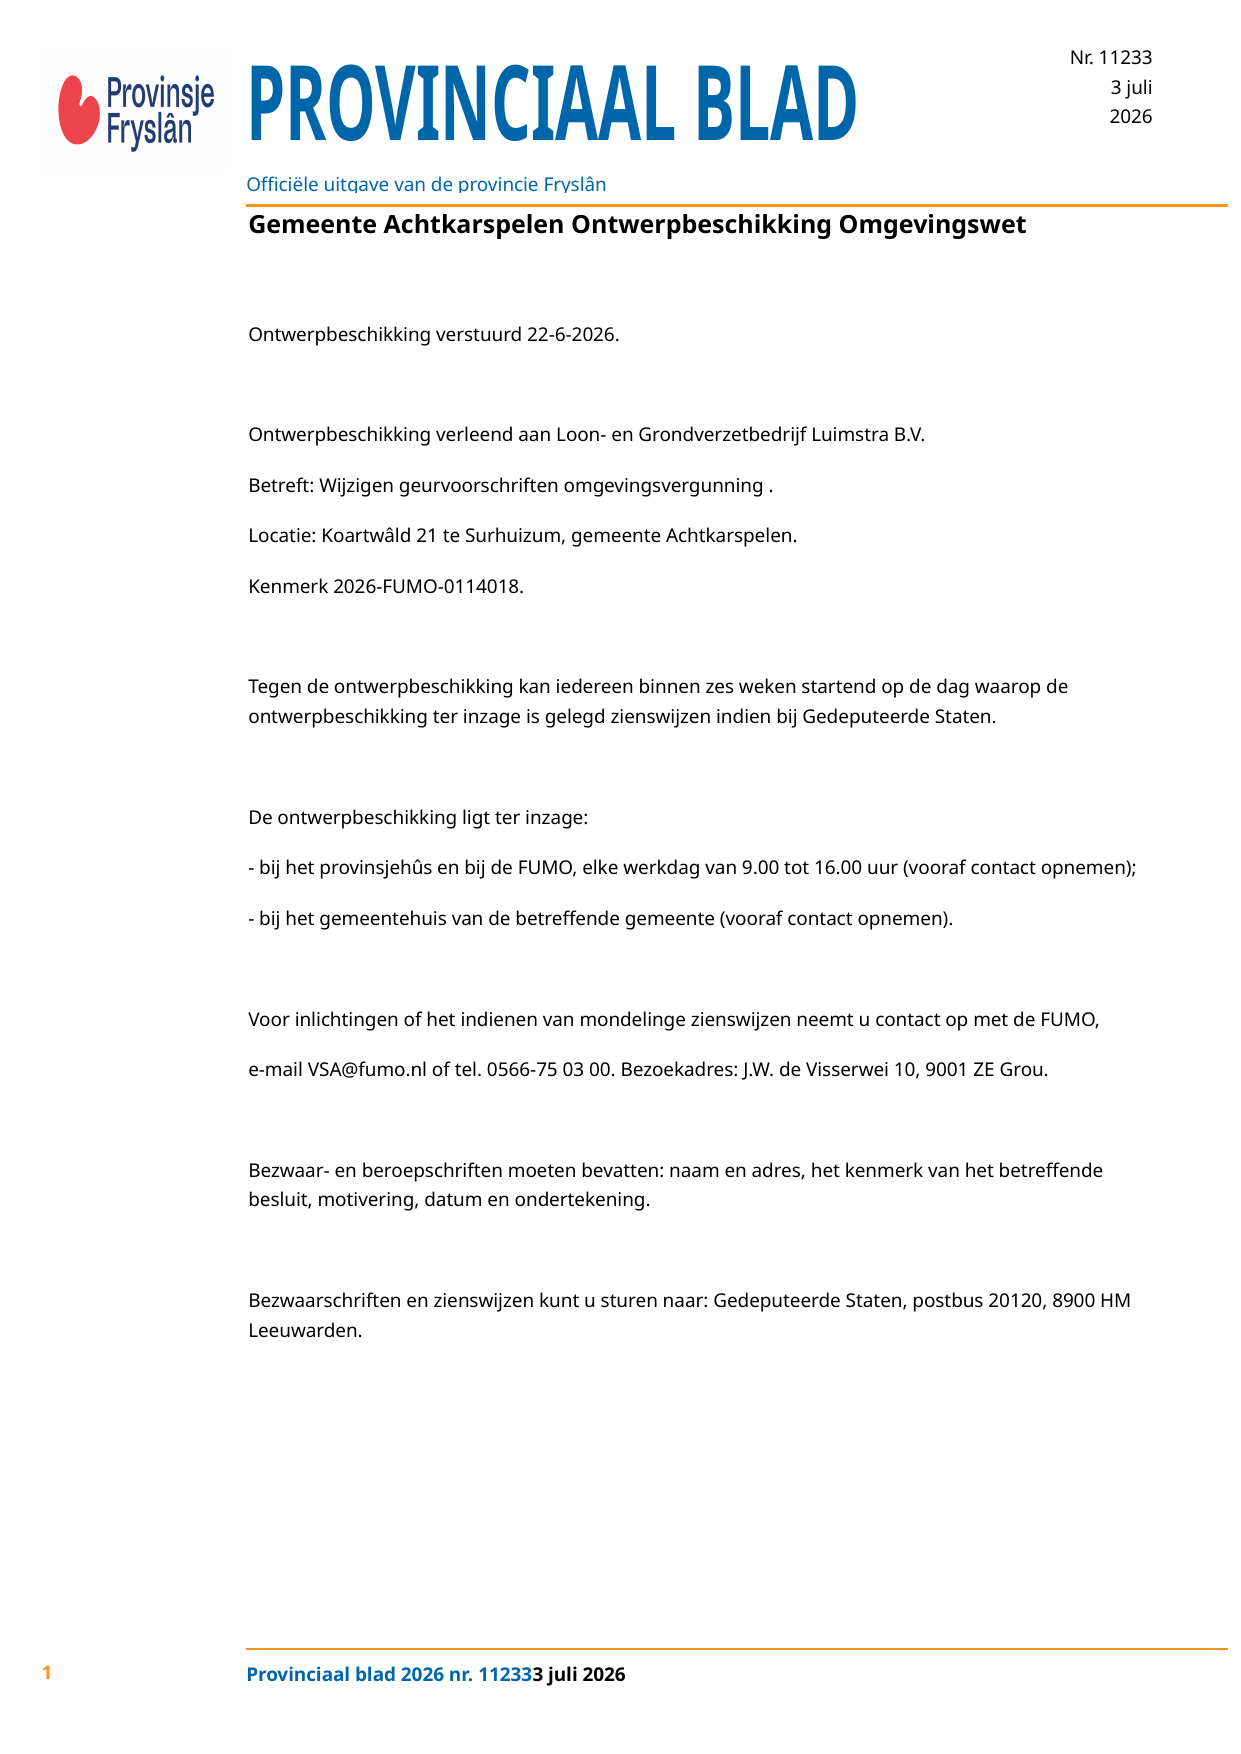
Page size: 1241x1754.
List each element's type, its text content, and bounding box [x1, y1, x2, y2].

text Bezwaar- en beroepschriften moeten bevatten: naam en adres, het kenmerk van het betreffende besluit, motivering, datum en ondertekening. [248, 1157, 1152, 1212]
text De ontwerpbeschikking ligt ter inzage: [248, 804, 1152, 830]
text Voor inlichtingen of het indienen van mondelinge zienswijzen neemt u contact op met de FUMO, [248, 1006, 1152, 1031]
text - bij het provinsjehûs en bij de FUMO, elke werkdag van 9.00 tot 16.00 uur (vooraf contact opnemen); [248, 854, 1152, 880]
text Locatie: Koartwâld 21 te Surhuizum, gemeente Achtkarspelen. [248, 522, 1152, 548]
picture [41, 47, 231, 172]
text e-mail VSA@fumo.nl of tel. 0566-75 03 00. Bezoekadres: J.W. de Visserwei 10, 9001 ZE Grou. [248, 1056, 1152, 1082]
text Ontwerpbeschikking verstuurd 22-6-2026. [248, 321, 1152, 346]
text Bezwaarschriften en zienswijzen kunt u sturen naar: Gedeputeerde Staten, postbus 20120, 8900 HM Leeuwarden. [248, 1287, 1152, 1343]
text Betreft: Wijzigen geurvoorschriften omgevingsvergunning . [248, 472, 1152, 498]
text - bij het gemeentehuis van de betreffende gemeente (vooraf contact opnemen). [248, 905, 1152, 931]
text Ontwerpbeschikking verleend aan Loon- en Grondverzetbedrijf Luimstra B.V. [248, 422, 1152, 447]
text Gemeente Achtkarspelen Ontwerpbeschikking Omgevingswet [248, 207, 1152, 241]
text Kenmerk 2026-FUMO-0114018. [248, 573, 1152, 598]
text Tegen de ontwerpbeschikking kan iedereen binnen zes weken startend op de dag waarop de ontwerpbeschikking ter inzage is gelegd zienswijzen indien bij Gedeputeerde Staten. [248, 674, 1152, 729]
